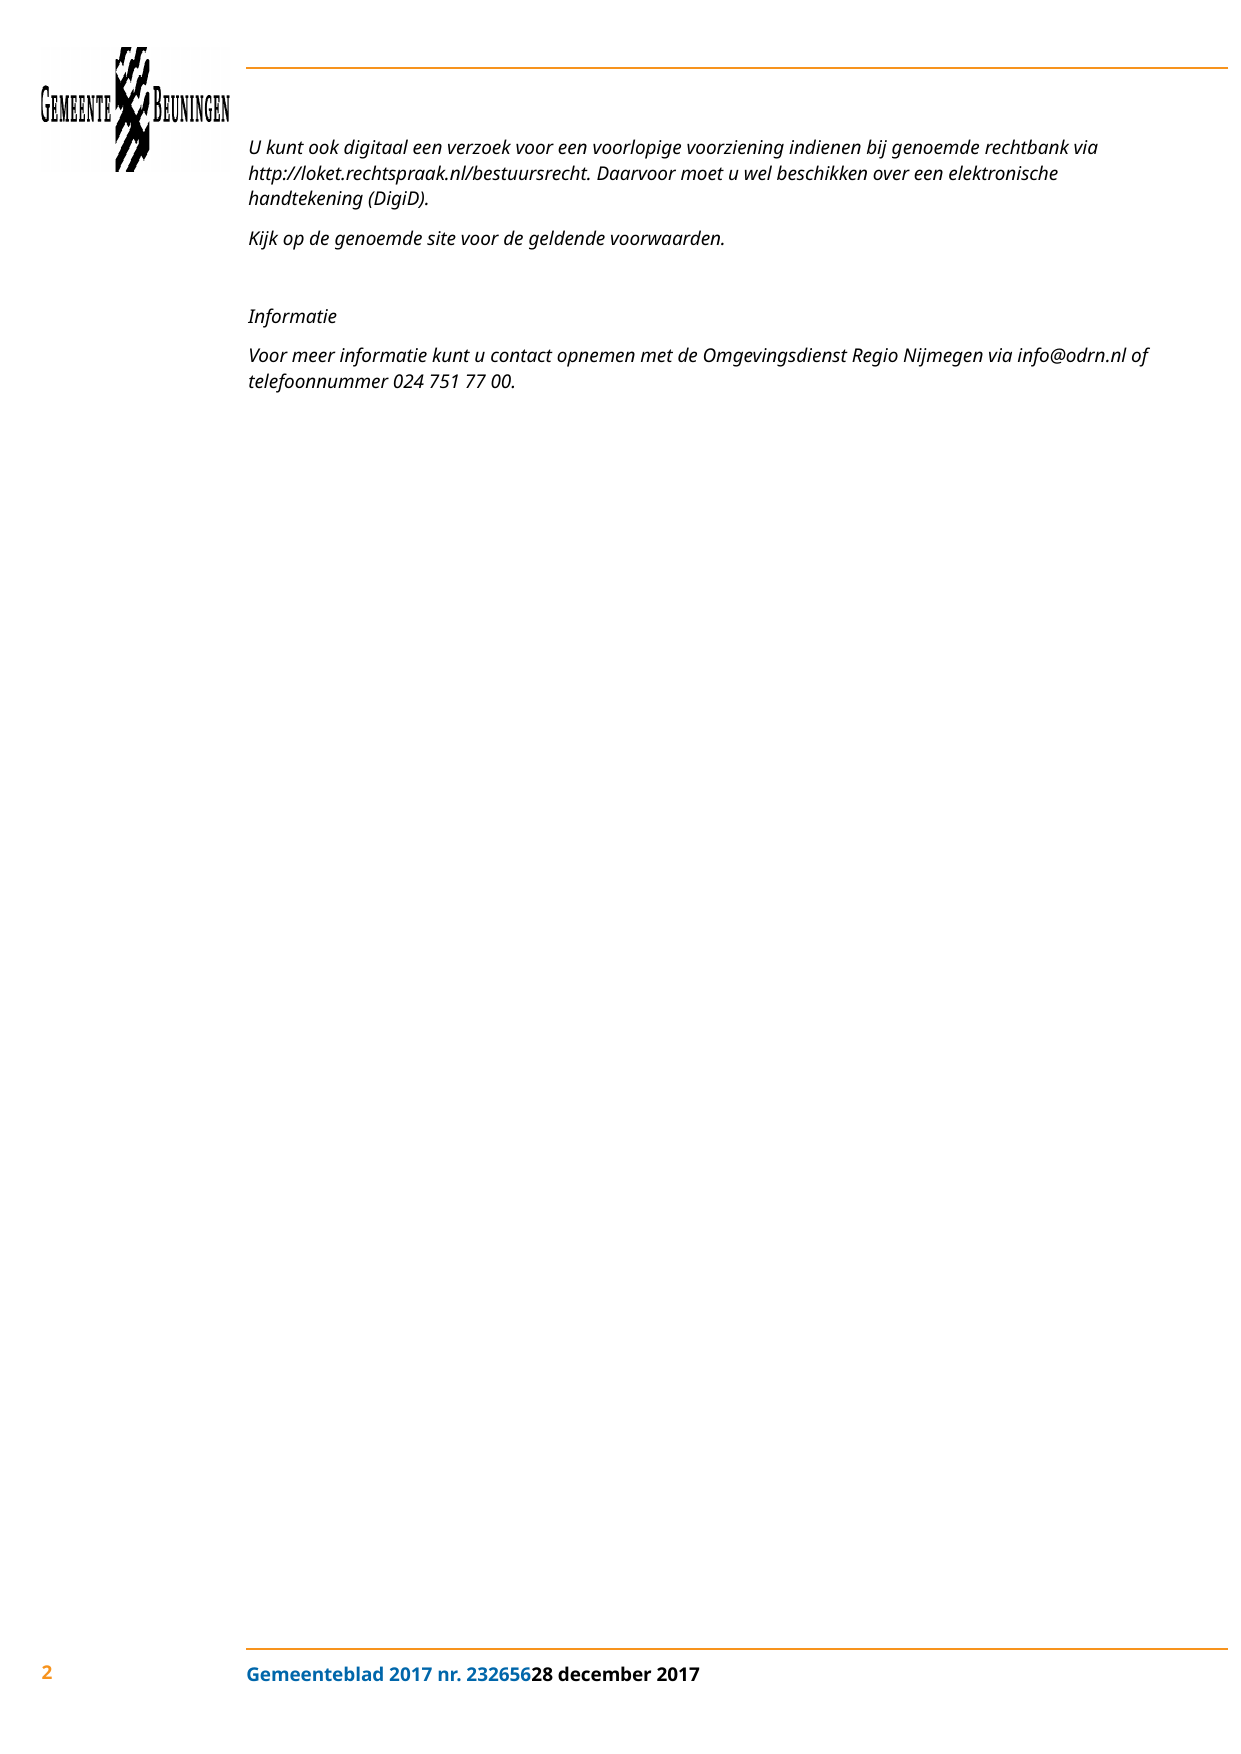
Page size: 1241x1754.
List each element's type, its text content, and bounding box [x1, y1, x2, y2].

text Informatie [248, 303, 1152, 329]
text U kunt ook digitaal een verzoek voor een voorlopige voorziening indienen bij genoemde rechtbank via http://loket.rechtspraak.nl/bestuursrecht. Daarvoor moet u wel beschikken over een elektronische handtekening (DigiD). [248, 134, 1152, 211]
text Kijk op de genoemde site voor de geldende voorwaarden. [248, 225, 1152, 251]
text Voor meer informatie kunt u contact opnemen met de Omgevingsdienst Regio Nijmegen via info@odrn.nl of telefoonnummer 024 751 77 00. [248, 343, 1152, 394]
picture [41, 47, 231, 172]
